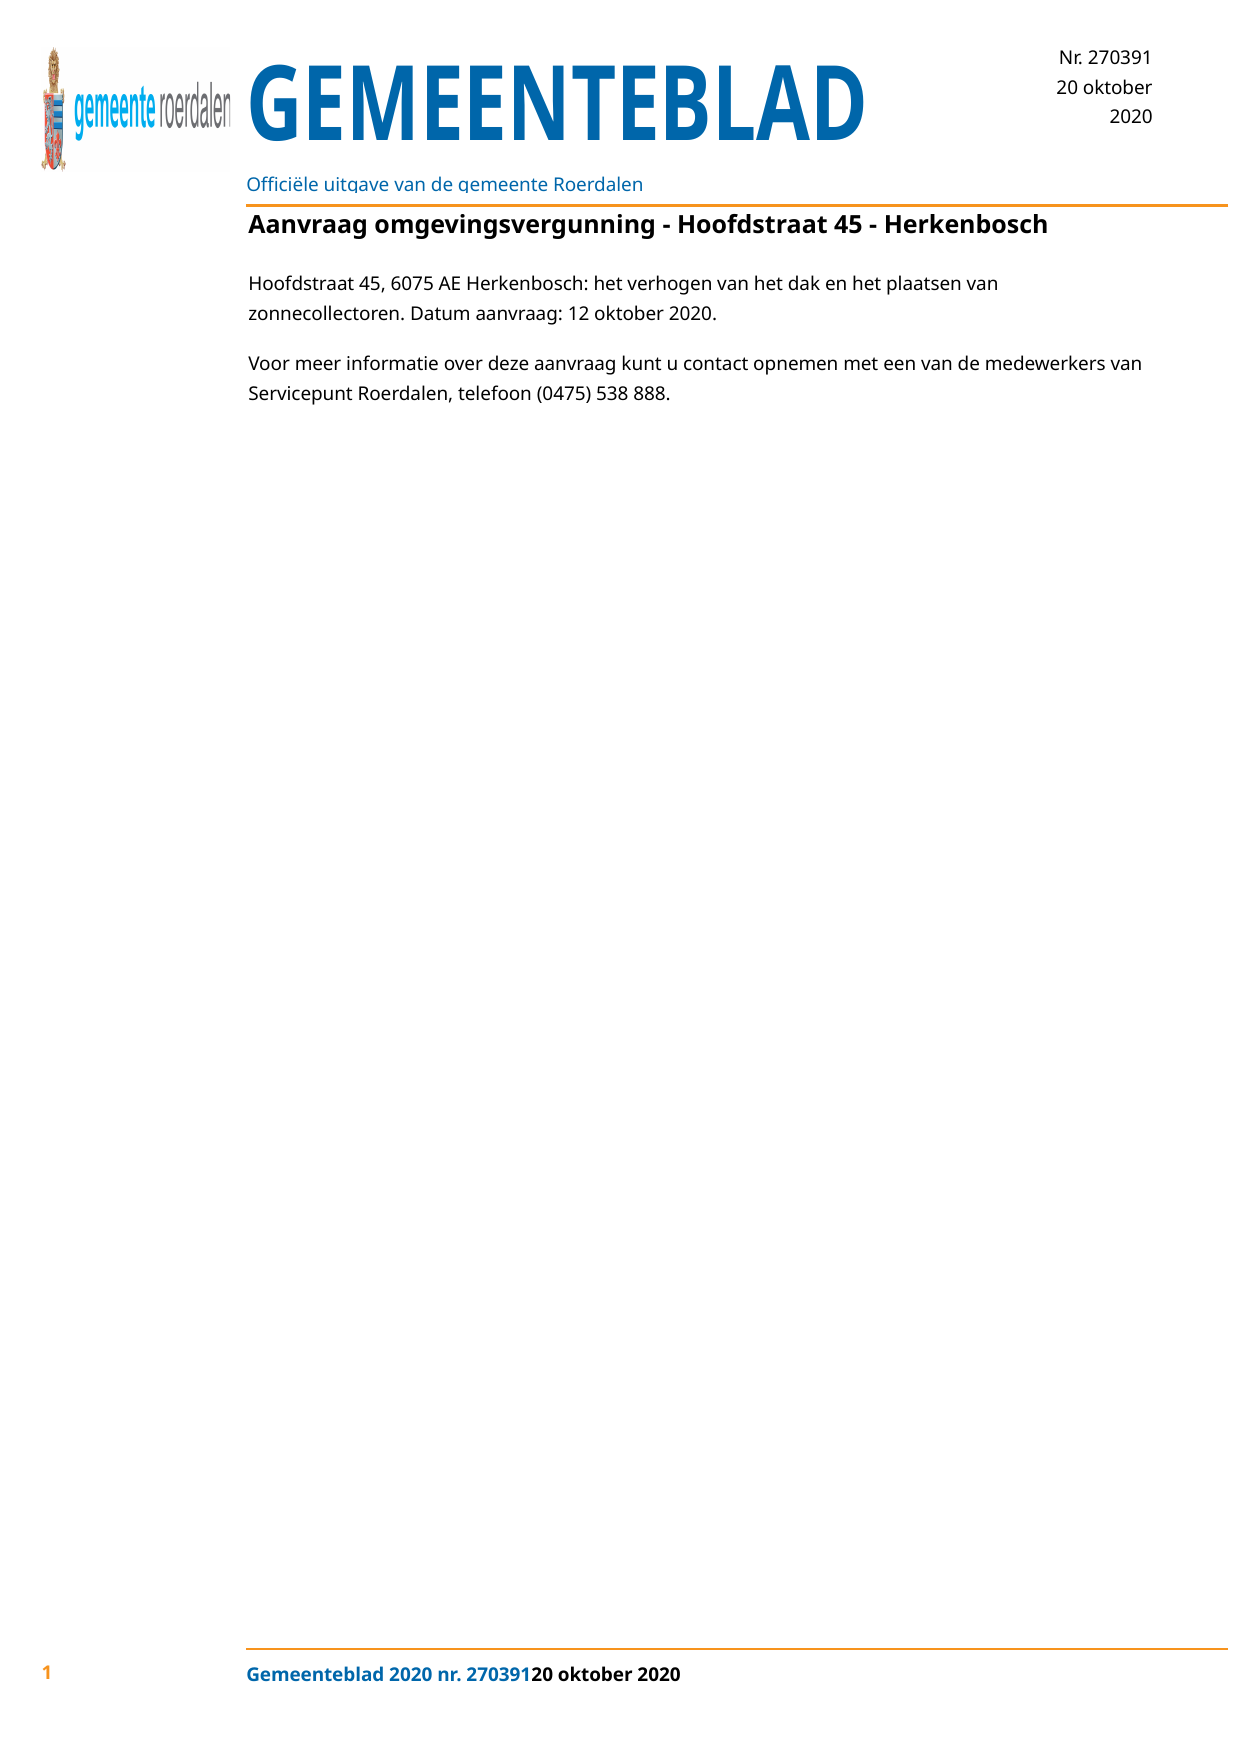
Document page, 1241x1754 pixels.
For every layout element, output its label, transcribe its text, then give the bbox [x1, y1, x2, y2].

text Voor meer informatie over deze aanvraag kunt u contact opnemen met een van de medewerkers van Servicepunt Roerdalen, telefoon (0475) 538 888. [248, 350, 1152, 406]
picture [41, 47, 231, 172]
text Hoofdstraat 45, 6075 AE Herkenbosch: het verhogen van het dak en het plaatsen van zonnecollectoren. Datum aanvraag: 12 oktober 2020. [248, 270, 1152, 326]
text Aanvraag omgevingsvergunning - Hoofdstraat 45 - Herkenbosch [248, 207, 1152, 241]
